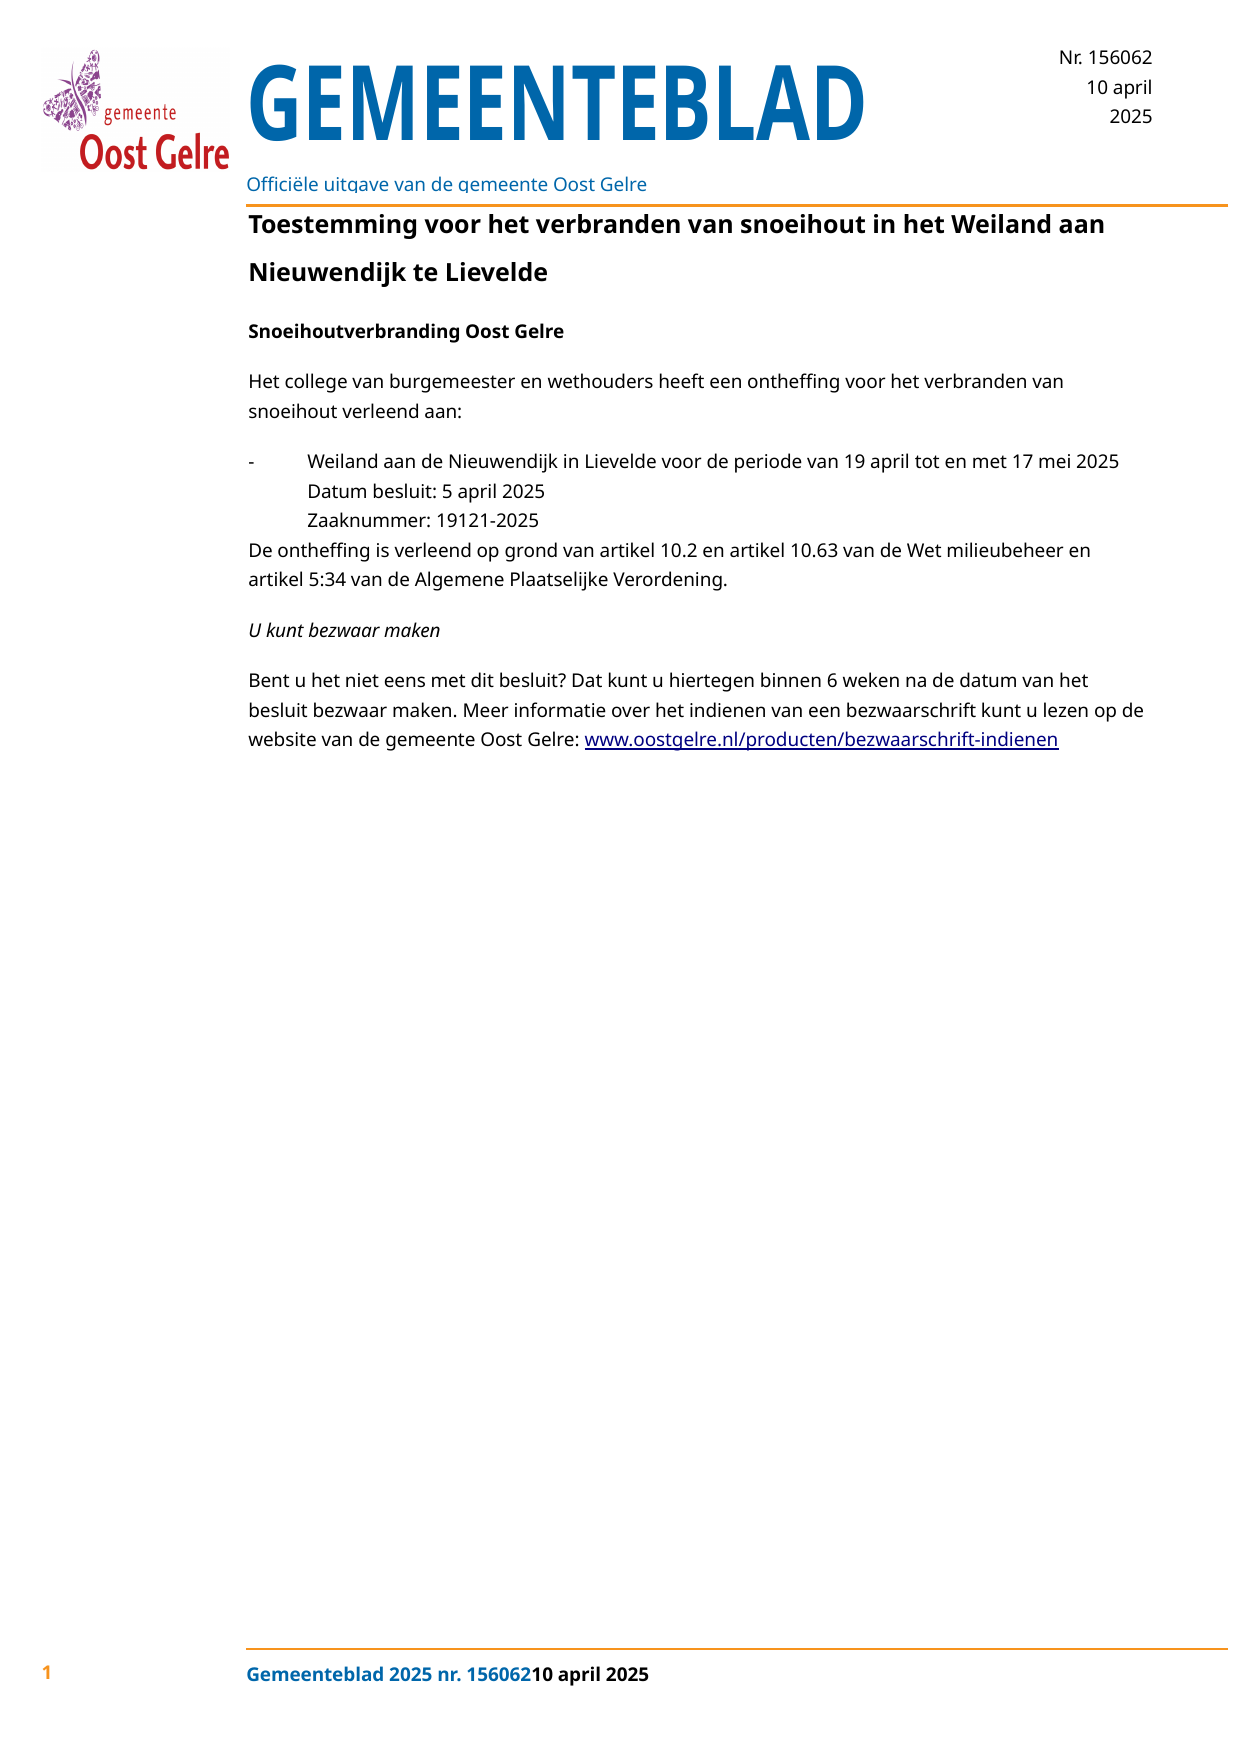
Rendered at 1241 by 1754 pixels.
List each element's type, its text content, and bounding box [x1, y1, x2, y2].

text Toestemming voor het verbranden van snoeihout in het Weiland aan Nieuwendijk te Lievelde [248, 207, 1152, 288]
list Weiland aan de Nieuwendijk in Lievelde voor de periode van 19 april tot en met 17 mei 2025 [248, 448, 1152, 474]
list Zaaknummer: 19121-2025 [248, 507, 1152, 533]
text Het college van burgemeester en wethouders heeft een ontheffing voor het verbranden van snoeihout verleend aan: [248, 368, 1152, 424]
text Bent u het niet eens met dit besluit? Dat kunt u hiertegen binnen 6 weken na de datum van het besluit bezwaar maken. Meer informatie over het indienen van een bezwaarschrift kunt u lezen op de website van de gemeente Oost Gelre: www.oostgelre.nl/producten/bezwaarschrift-indienen [248, 667, 1152, 752]
text De ontheffing is verleend op grond van artikel 10.2 en artikel 10.63 van de Wet milieubeheer en artikel 5:34 van de Algemene Plaatselijke Verordening. [248, 537, 1152, 592]
picture [41, 47, 231, 172]
text Snoeihoutverbranding Oost Gelre [248, 318, 1152, 344]
text U kunt bezwaar maken [248, 617, 1152, 643]
list Datum besluit: 5 april 2025 [248, 478, 1152, 504]
